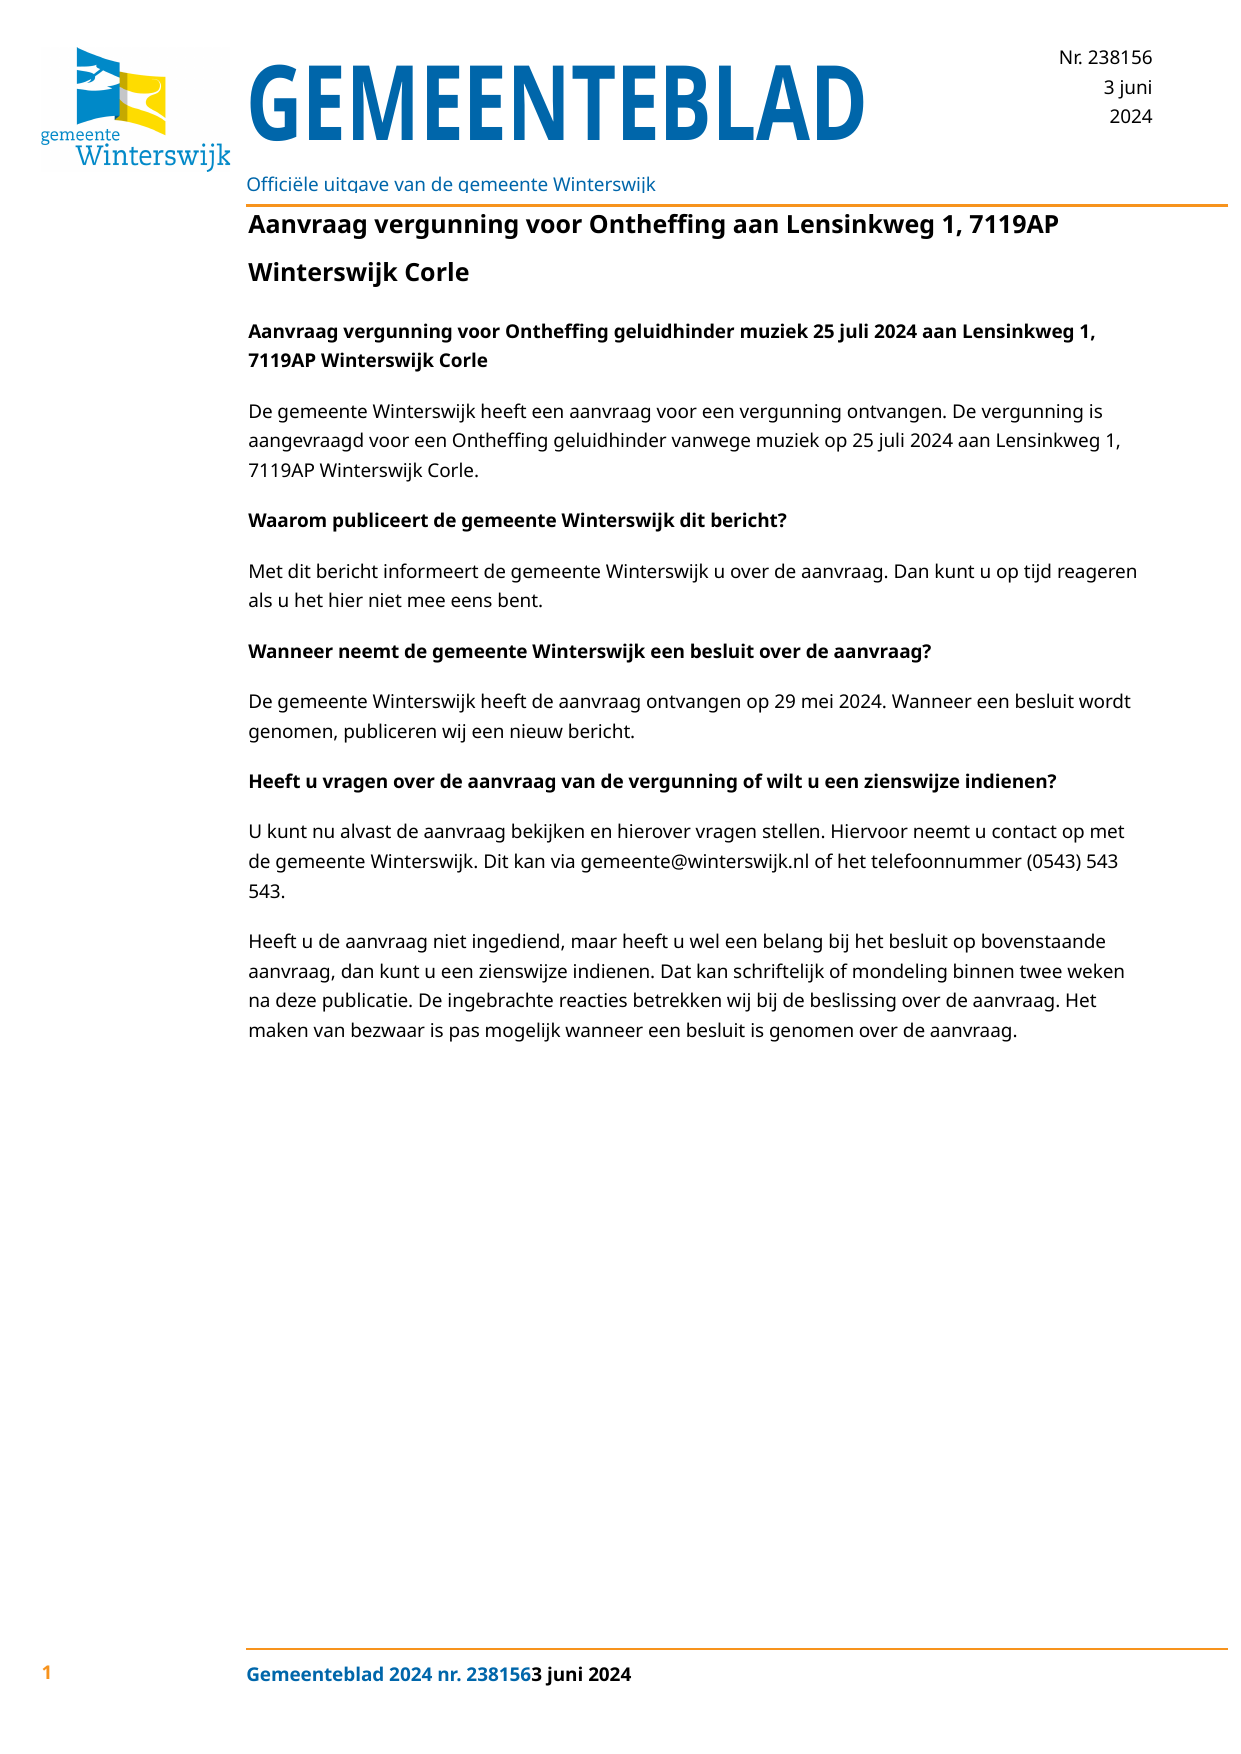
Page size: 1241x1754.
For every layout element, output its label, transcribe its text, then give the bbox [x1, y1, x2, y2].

text Met dit bericht informeert de gemeente Winterswijk u over de aanvraag. Dan kunt u op tijd reageren als u het hier niet mee eens bent. [248, 558, 1152, 613]
text Waarom publiceert de gemeente Winterswijk dit bericht? [248, 507, 1152, 533]
picture [225, 153, 231, 162]
picture [41, 47, 231, 172]
text Aanvraag vergunning voor Ontheffing geluidhinder muziek 25 juli 2024 aan Lensinkweg 1, 7119AP Winterswijk Corle [248, 318, 1152, 373]
text Wanneer neemt de gemeente Winterswijk een besluit over de aanvraag? [248, 638, 1152, 664]
text U kunt nu alvast de aanvraag bekijken en hierover vragen stellen. Hiervoor neemt u contact op met de gemeente Winterswijk. Dit kan via gemeente@winterswijk.nl of het telefoonnummer (0543) 543 543. [248, 819, 1152, 904]
text Heeft u de aanvraag niet ingediend, maar heeft u wel een belang bij het besluit op bovenstaande aanvraag, dan kunt u een zienswijze indienen. Dat kan schriftelijk of mondeling binnen twee weken na deze publicatie. De ingebrachte reacties betrekken wij bij de beslissing over de aanvraag. Het maken van bezwaar is pas mogelijk wanneer een besluit is genomen over de aanvraag. [248, 928, 1152, 1043]
text Heeft u vragen over de aanvraag van de vergunning of wilt u een zienswijze indienen? [248, 768, 1152, 794]
text Aanvraag vergunning voor Ontheffing aan Lensinkweg 1, 7119AP Winterswijk Corle [248, 207, 1152, 288]
text De gemeente Winterswijk heeft de aanvraag ontvangen op 29 mei 2024. Wanneer een besluit wordt genomen, publiceren wij een nieuw bericht. [248, 688, 1152, 744]
text De gemeente Winterswijk heeft een aanvraag voor een vergunning ontvangen. De vergunning is aangevraagd voor een Ontheffing geluidhinder vanwege muziek op 25 juli 2024 aan Lensinkweg 1, 7119AP Winterswijk Corle. [248, 398, 1152, 483]
